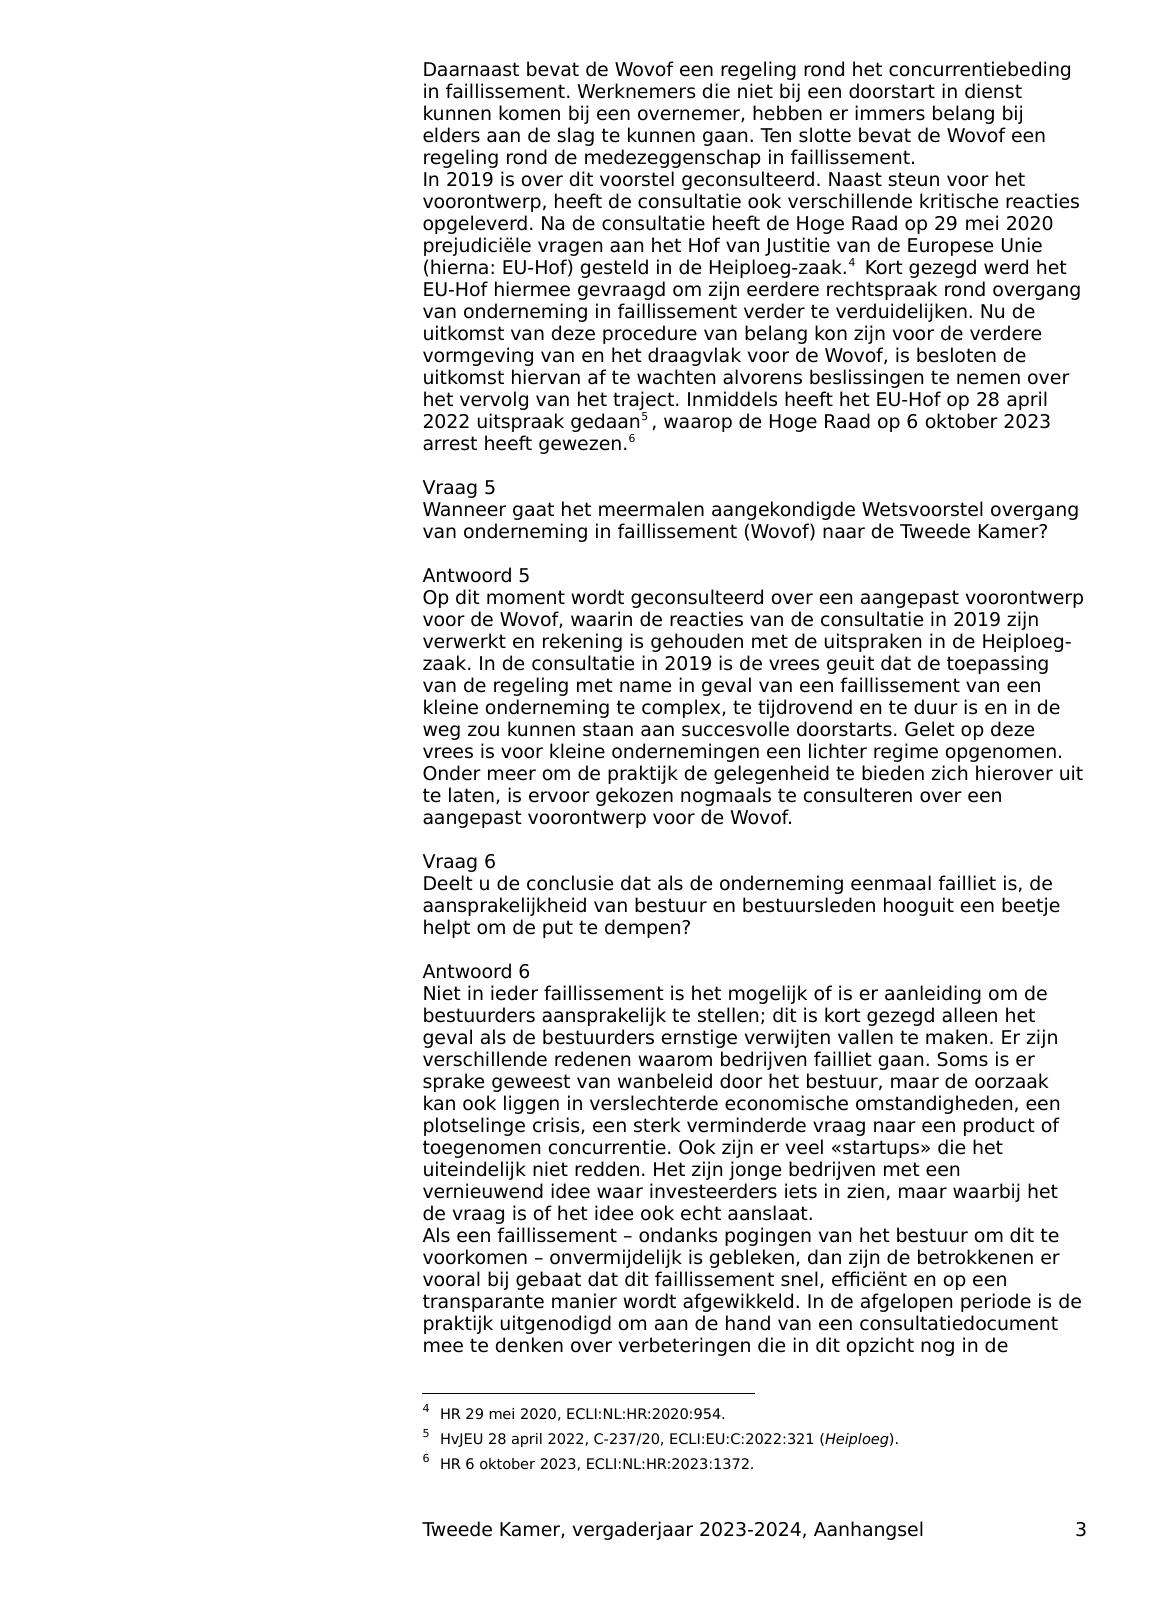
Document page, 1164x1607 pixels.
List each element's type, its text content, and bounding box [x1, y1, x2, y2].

text HvJEU 28 april 2022, C-237/20, ECLI:EU:C:2022:321 (Heiploeg). [422, 1427, 1087, 1449]
text Als een faillissement – ondanks pogingen van het bestuur om dit te voorkomen – onvermijdelijk is gebleken, dan zijn de betrokkenen er vooral bij gebaat dat dit faillissement snel, efficiënt en op een transparante manier wordt afgewikkeld. In de afgelopen periode is de praktijk uitgenodigd om aan de hand van een consultatiedocument mee te denken over verbeteringen die in dit opzicht nog in de [422, 1225, 1087, 1357]
text Antwoord 5 [422, 565, 1087, 587]
text Deelt u de conclusie dat als de onderneming eenmaal failliet is, de aansprakelijkheid van bestuur en bestuursleden hooguit een beetje helpt om de put te dempen? [422, 873, 1087, 939]
text Niet in ieder faillissement is het mogelijk of is er aanleiding om de bestuurders aansprakelijk te stellen; dit is kort gezegd alleen het geval als de bestuurders ernstige verwijten vallen te maken. Er zijn verschillende redenen waarom bedrijven failliet gaan. Soms is er sprake geweest van wanbeleid door het bestuur, maar de oorzaak kan ook liggen in verslechterde economische omstandigheden, een plotselinge crisis, een sterk verminderde vraag naar een product of toegenomen concurrentie. Ook zijn er veel «startups» die het uiteindelijk niet redden. Het zijn jonge bedrijven met een vernieuwend idee waar investeerders iets in zien, maar waarbij het de vraag is of het idee ook echt aanslaat. [422, 983, 1087, 1225]
text In 2019 is over dit voorstel geconsulteerd. Naast steun voor het voorontwerp, heeft de consultatie ook verschillende kritische reacties opgeleverd. Na de consultatie heeft de Hoge Raad op 29 mei 2020 prejudiciële vragen aan het Hof van Justitie van de Europese Unie (hierna: EU-Hof) gesteld in de Heiploeg-zaak. Kort gezegd werd het EU-Hof hiermee gevraagd om zijn eerdere rechtspraak rond overgang van onderneming in faillissement verder te verduidelijken. Nu de uitkomst van deze procedure van belang kon zijn voor de verdere vormgeving van en het draagvlak voor de Wovof, is besloten de uitkomst hiervan af te wachten alvorens beslissingen te nemen over het vervolg van het traject. Inmiddels heeft het EU-Hof op 28 april 2022 uitspraak gedaan, waarop de Hoge Raad op 6 oktober 2023 arrest heeft gewezen. [422, 169, 1087, 455]
text Daarnaast bevat de Wovof een regeling rond het concurrentiebeding in faillissement. Werknemers die niet bij een doorstart in dienst kunnen komen bij een overnemer, hebben er immers belang bij elders aan de slag te kunnen gaan. Ten slotte bevat de Wovof een regeling rond de medezeggenschap in faillissement. [422, 59, 1087, 169]
text Wanneer gaat het meermalen aangekondigde Wetsvoorstel overgang van onderneming in faillissement (Wovof) naar de Tweede Kamer? [422, 499, 1087, 543]
text HR 29 mei 2020, ECLI:NL:HR:2020:954. [422, 1402, 1087, 1424]
text Vraag 5 [422, 477, 1087, 499]
text Antwoord 6 [422, 961, 1087, 983]
text Op dit moment wordt geconsulteerd over een aangepast voorontwerp voor de Wovof, waarin de reacties van de consultatie in 2019 zijn verwerkt en rekening is gehouden met de uitspraken in de Heiploeg-zaak. In de consultatie in 2019 is de vrees geuit dat de toepassing van de regeling met name in geval van een faillissement van een kleine onderneming te complex, te tijdrovend en te duur is en in de weg zou kunnen staan aan succesvolle doorstarts. Gelet op deze vrees is voor kleine ondernemingen een lichter regime opgenomen. Onder meer om de praktijk de gelegenheid te bieden zich hierover uit te laten, is ervoor gekozen nogmaals te consulteren over een aangepast voorontwerp voor de Wovof. [422, 587, 1087, 829]
text HR 6 oktober 2023, ECLI:NL:HR:2023:1372. [422, 1452, 1087, 1474]
text Vraag 6 [422, 851, 1087, 873]
